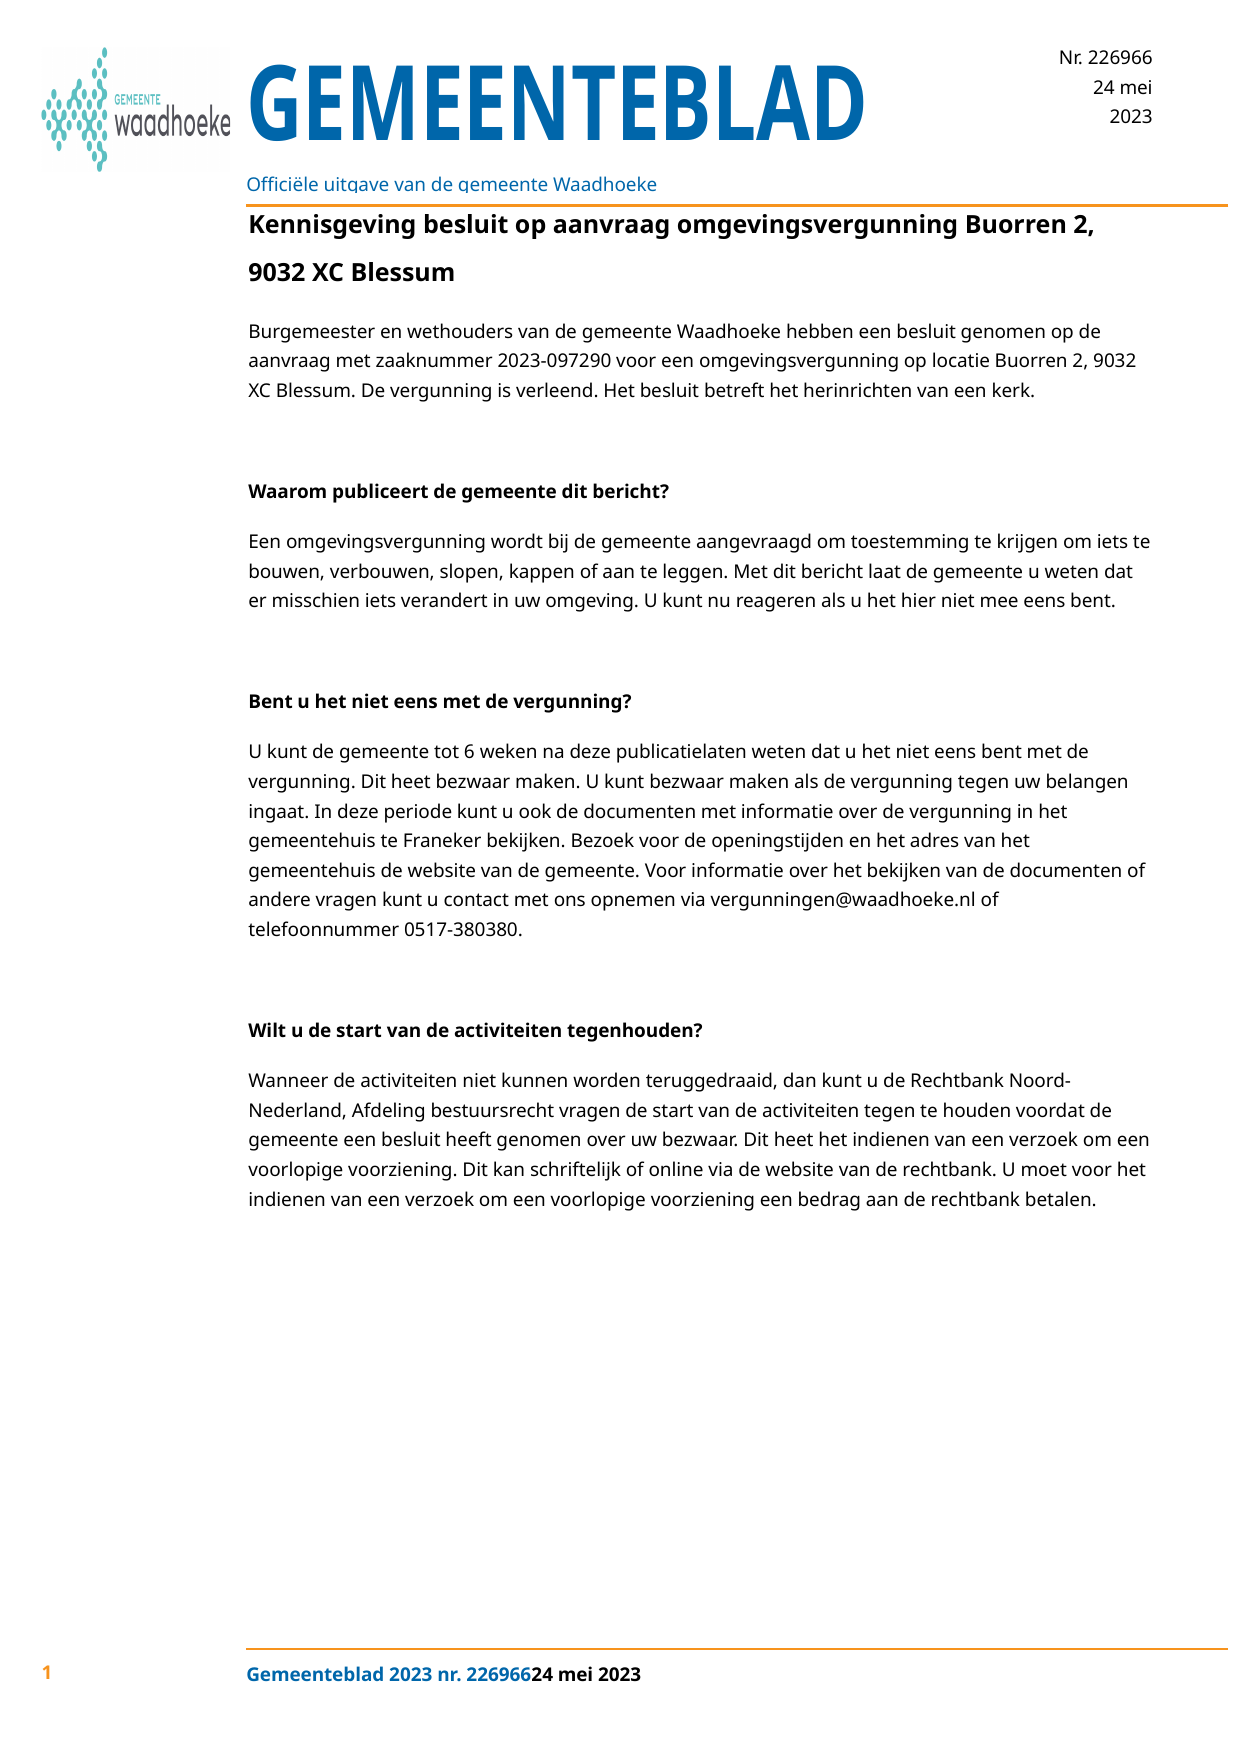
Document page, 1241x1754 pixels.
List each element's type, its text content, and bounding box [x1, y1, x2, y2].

text Een omgevingsvergunning wordt bij de gemeente aangevraagd om toestemming te krijgen om iets te bouwen, verbouwen, slopen, kappen of aan te leggen. Met dit bericht laat de gemeente u weten dat er misschien iets verandert in uw omgeving. U kunt nu reageren als u het hier niet mee eens bent. [248, 528, 1152, 613]
text U kunt de gemeente tot 6 weken na deze publicatielaten weten dat u het niet eens bent met de vergunning. Dit heet bezwaar maken. U kunt bezwaar maken als de vergunning tegen uw belangen ingaat. In deze periode kunt u ook de documenten met informatie over de vergunning in het gemeentehuis te Franeker bekijken. Bezoek voor de openingstijden en het adres van het gemeentehuis de website van de gemeente. Voor informatie over het bekijken van de documenten of andere vragen kunt u contact met ons opnemen via vergunningen@waadhoeke.nl of telefoonnummer 0517-380380. [248, 739, 1152, 942]
text Wanneer de activiteiten niet kunnen worden teruggedraaid, dan kunt u de Rechtbank Noord-Nederland, Afdeling bestuursrecht vragen de start van de activiteiten tegen te houden voordat de gemeente een besluit heeft genomen over uw bezwaar. Dit heet het indienen van een verzoek om een voorlopige voorziening. Dit kan schriftelijk of online via de website van de rechtbank. U moet voor het indienen van een verzoek om een voorlopige voorziening een bedrag aan de rechtbank betalen. [248, 1067, 1152, 1212]
picture [41, 47, 231, 172]
text Kennisgeving besluit op aanvraag omgevingsvergunning Buorren 2, 9032 XC Blessum [248, 207, 1152, 288]
text Waarom publiceert de gemeente dit bericht? [248, 478, 1152, 504]
text Bent u het niet eens met de vergunning? [248, 688, 1152, 714]
text Wilt u de start van de activiteiten tegenhouden? [248, 1017, 1152, 1043]
text Burgemeester en wethouders van de gemeente Waadhoeke hebben een besluit genomen op de aanvraag met zaaknummer 2023-097290 voor een omgevingsvergunning op locatie Buorren 2, 9032 XC Blessum. De vergunning is verleend. Het besluit betreft het herinrichten van een kerk. [248, 318, 1152, 403]
